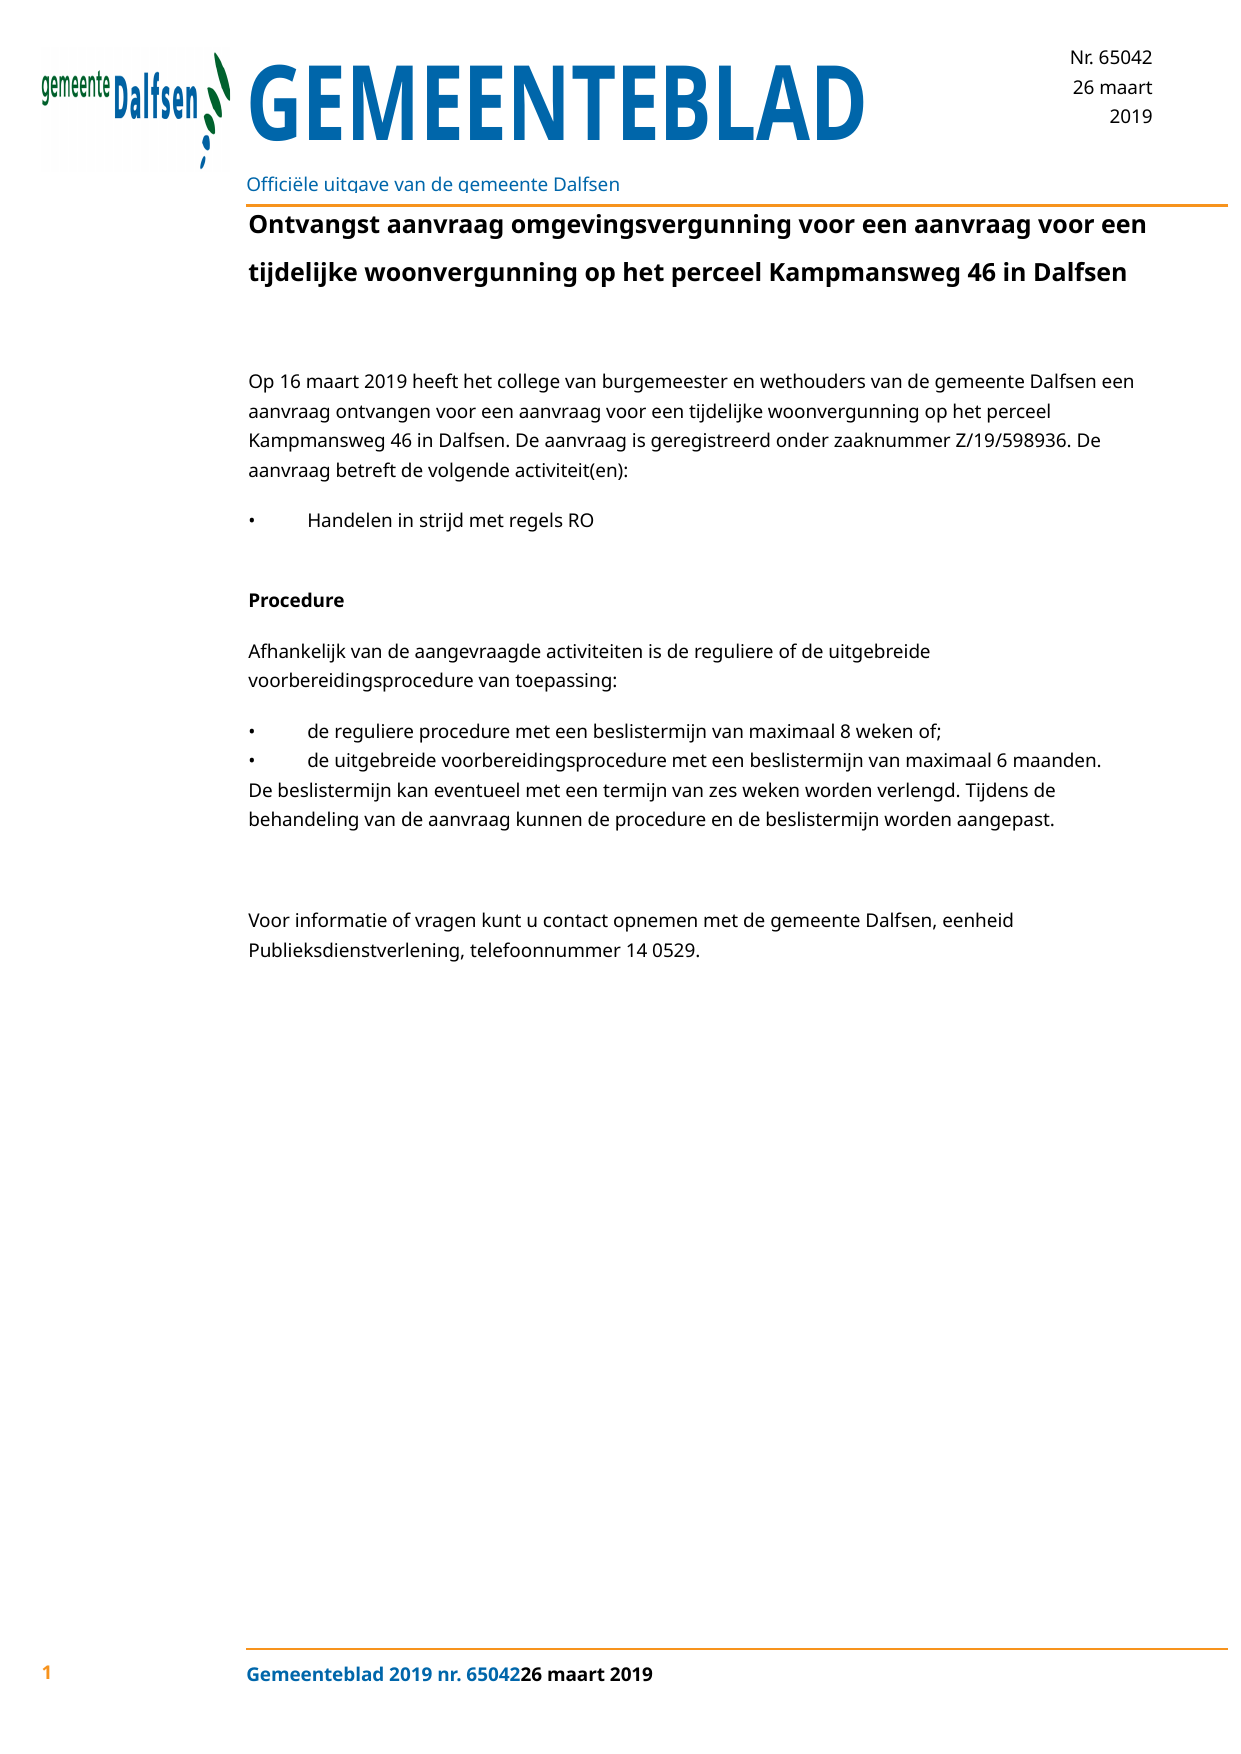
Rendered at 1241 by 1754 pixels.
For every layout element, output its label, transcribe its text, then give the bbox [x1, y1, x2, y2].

text Op 16 maart 2019 heeft het college van burgemeester en wethouders van de gemeente Dalfsen een aanvraag ontvangen voor een aanvraag voor een tijdelijke woonvergunning op het perceel Kampmansweg 46 in Dalfsen. De aanvraag is geregistreerd onder zaaknummer Z/19/598936. De aanvraag betreft de volgende activiteit(en): [248, 368, 1152, 483]
list Handelen in strijd met regels RO [248, 507, 1152, 533]
text Afhankelijk van de aangevraagde activiteiten is de reguliere of de uitgebreide voorbereidingsprocedure van toepassing: [248, 638, 1152, 693]
list de reguliere procedure met een beslistermijn van maximaal 8 weken of; [248, 718, 1152, 744]
text Procedure [248, 587, 1152, 613]
text Voor informatie of vragen kunt u contact opnemen met de gemeente Dalfsen, eenheid Publieksdienstverlening, telefoonnummer 14 0529. [248, 907, 1152, 963]
text Ontvangst aanvraag omgevingsvergunning voor een aanvraag voor een tijdelijke woonvergunning op het perceel Kampmansweg 46 in Dalfsen [248, 207, 1152, 288]
list de uitgebreide voorbereidingsprocedure met een beslistermijn van maximaal 6 maanden. [248, 747, 1152, 773]
text De beslistermijn kan eventueel met een termijn van zes weken worden verlengd. Tijdens de behandeling van de aanvraag kunnen de procedure en de beslistermijn worden aangepast. [248, 777, 1152, 832]
picture [41, 47, 231, 172]
